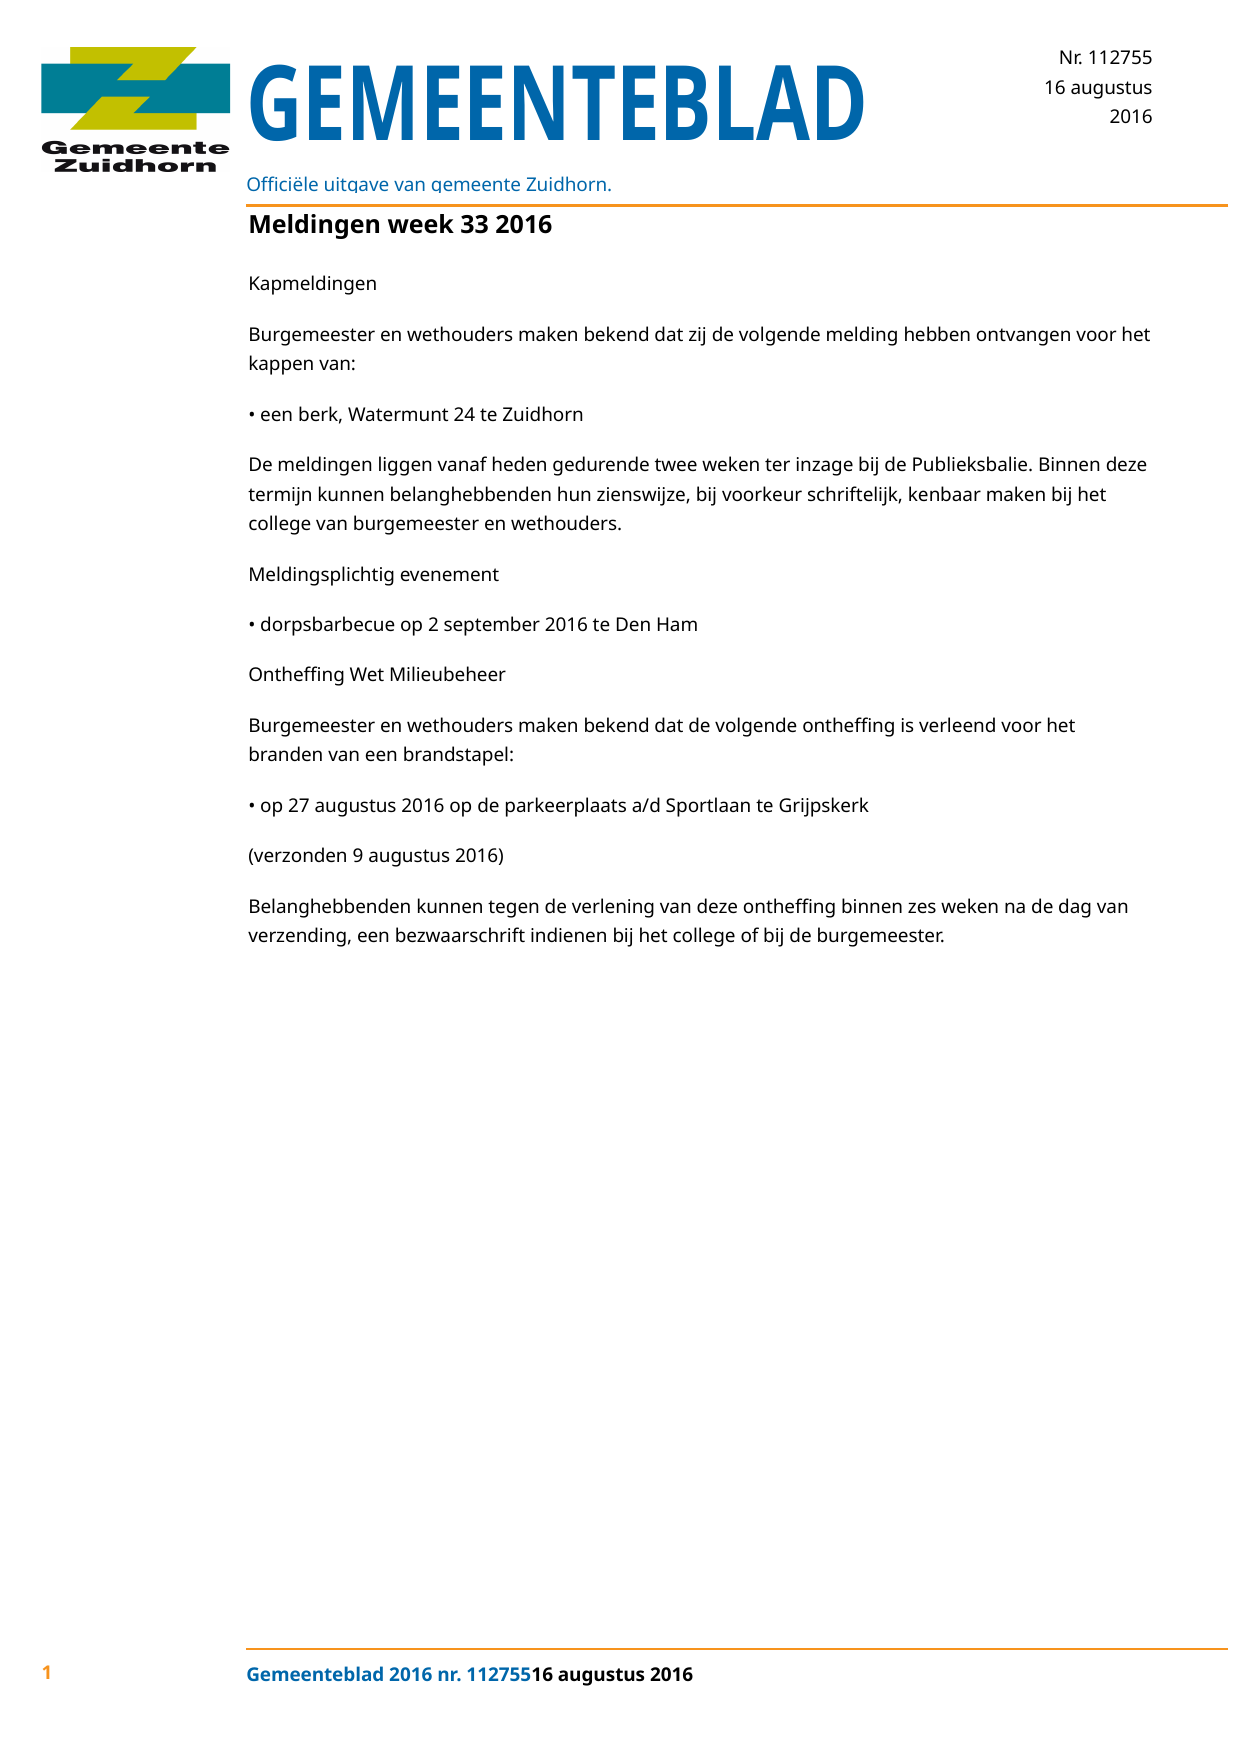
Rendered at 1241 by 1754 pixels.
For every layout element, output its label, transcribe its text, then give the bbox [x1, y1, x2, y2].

text Kapmeldingen [248, 270, 1152, 296]
text Meldingen week 33 2016 [248, 207, 1152, 241]
picture [41, 47, 231, 172]
text (verzonden 9 augustus 2016) [248, 842, 1152, 868]
text Belanghebbenden kunnen tegen de verlening van deze ontheffing binnen zes weken na de dag van verzending, een bezwaarschrift indienen bij het college of bij de burgemeester. [248, 893, 1152, 948]
text De meldingen liggen vanaf heden gedurende twee weken ter inzage bij de Publieksbalie. Binnen deze termijn kunnen belanghebbenden hun zienswijze, bij voorkeur schriftelijk, kenbaar maken bij het college van burgemeester en wethouders. [248, 451, 1152, 536]
text Ontheffing Wet Milieubeheer [248, 662, 1152, 687]
text • dorpsbarbecue op 2 september 2016 te Den Ham [248, 611, 1152, 637]
text Meldingsplichtig evenement [248, 561, 1152, 586]
text • op 27 augustus 2016 op de parkeerplaats a/d Sportlaan te Grijpskerk [248, 792, 1152, 818]
text Burgemeester en wethouders maken bekend dat de volgende ontheffing is verleend voor het branden van een brandstapel: [248, 712, 1152, 767]
text • een berk, Watermunt 24 te Zuidhorn [248, 401, 1152, 426]
text Burgemeester en wethouders maken bekend dat zij de volgende melding hebben ontvangen voor het kappen van: [248, 321, 1152, 376]
